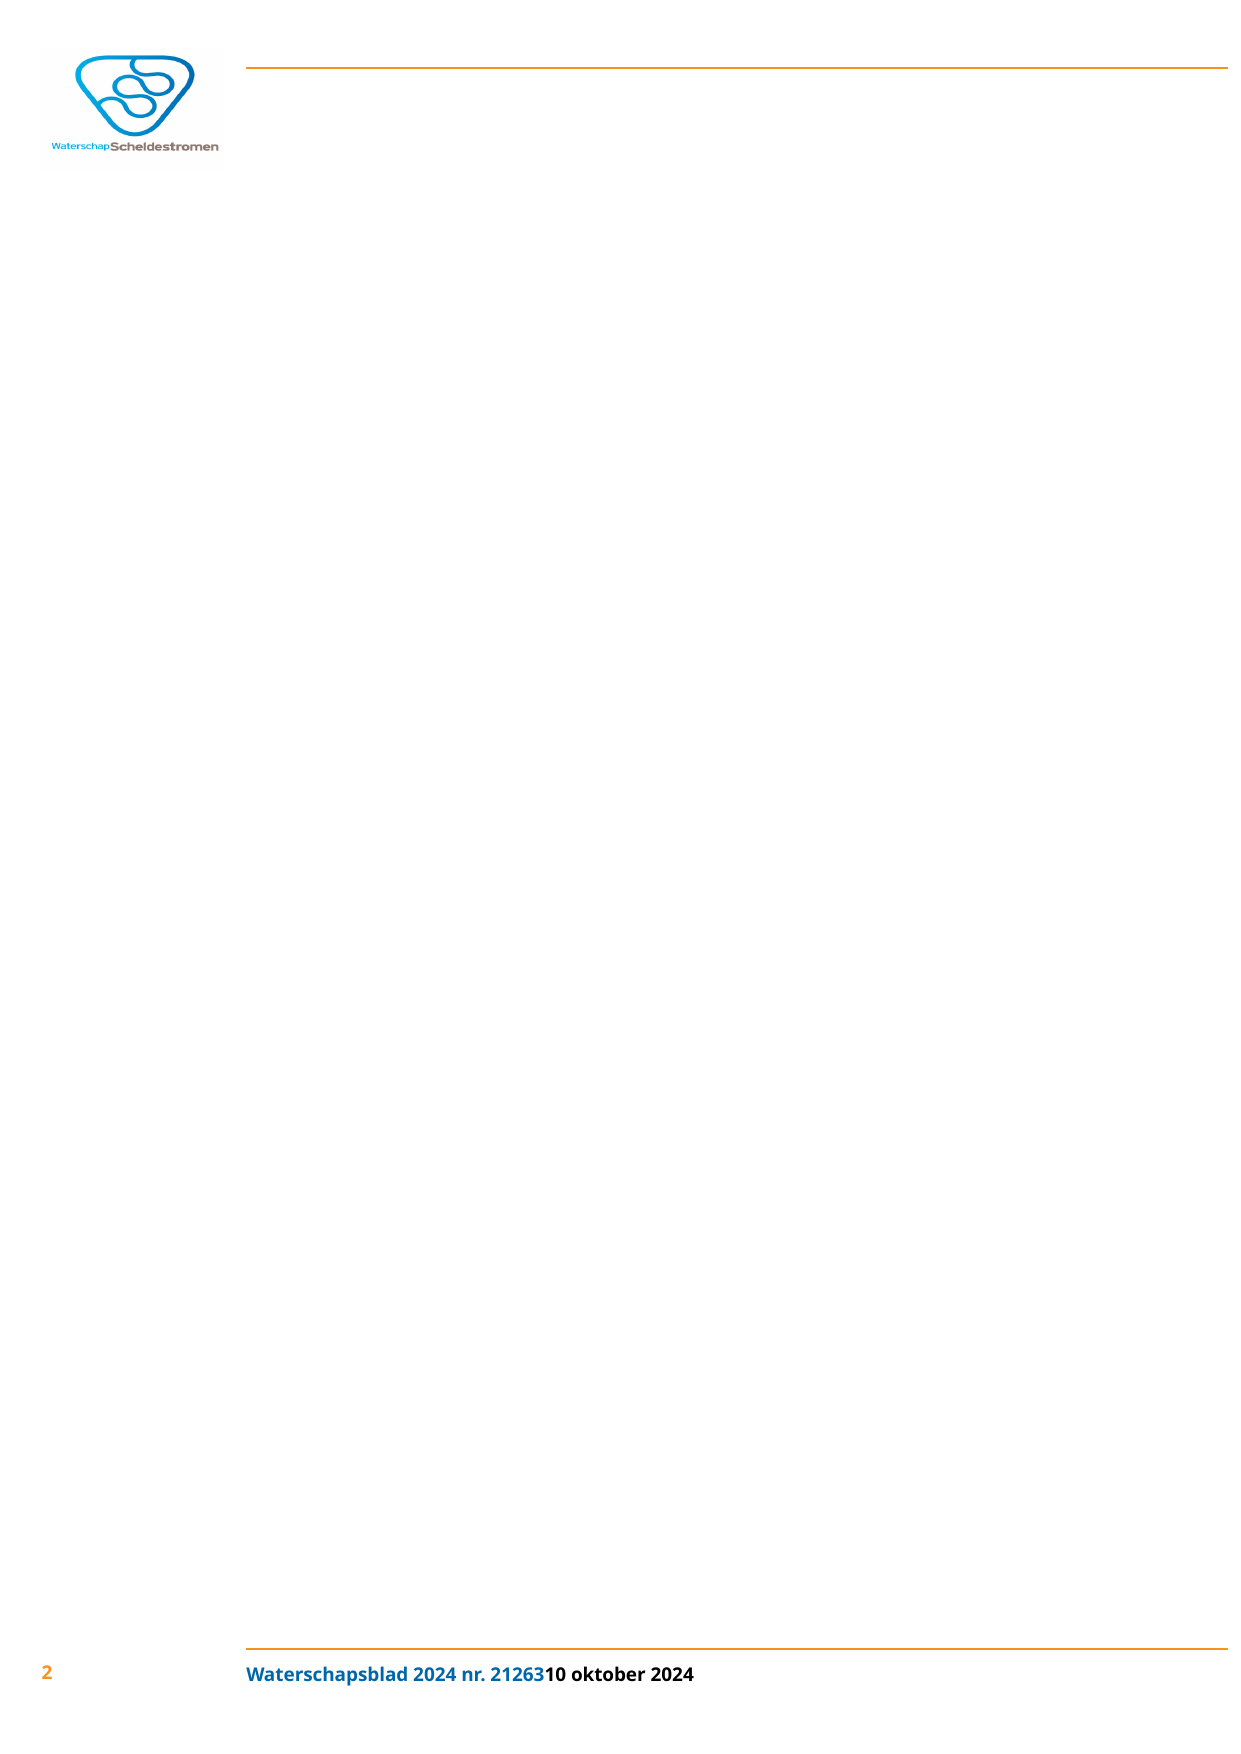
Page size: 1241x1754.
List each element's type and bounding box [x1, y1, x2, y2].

picture [41, 47, 231, 172]
